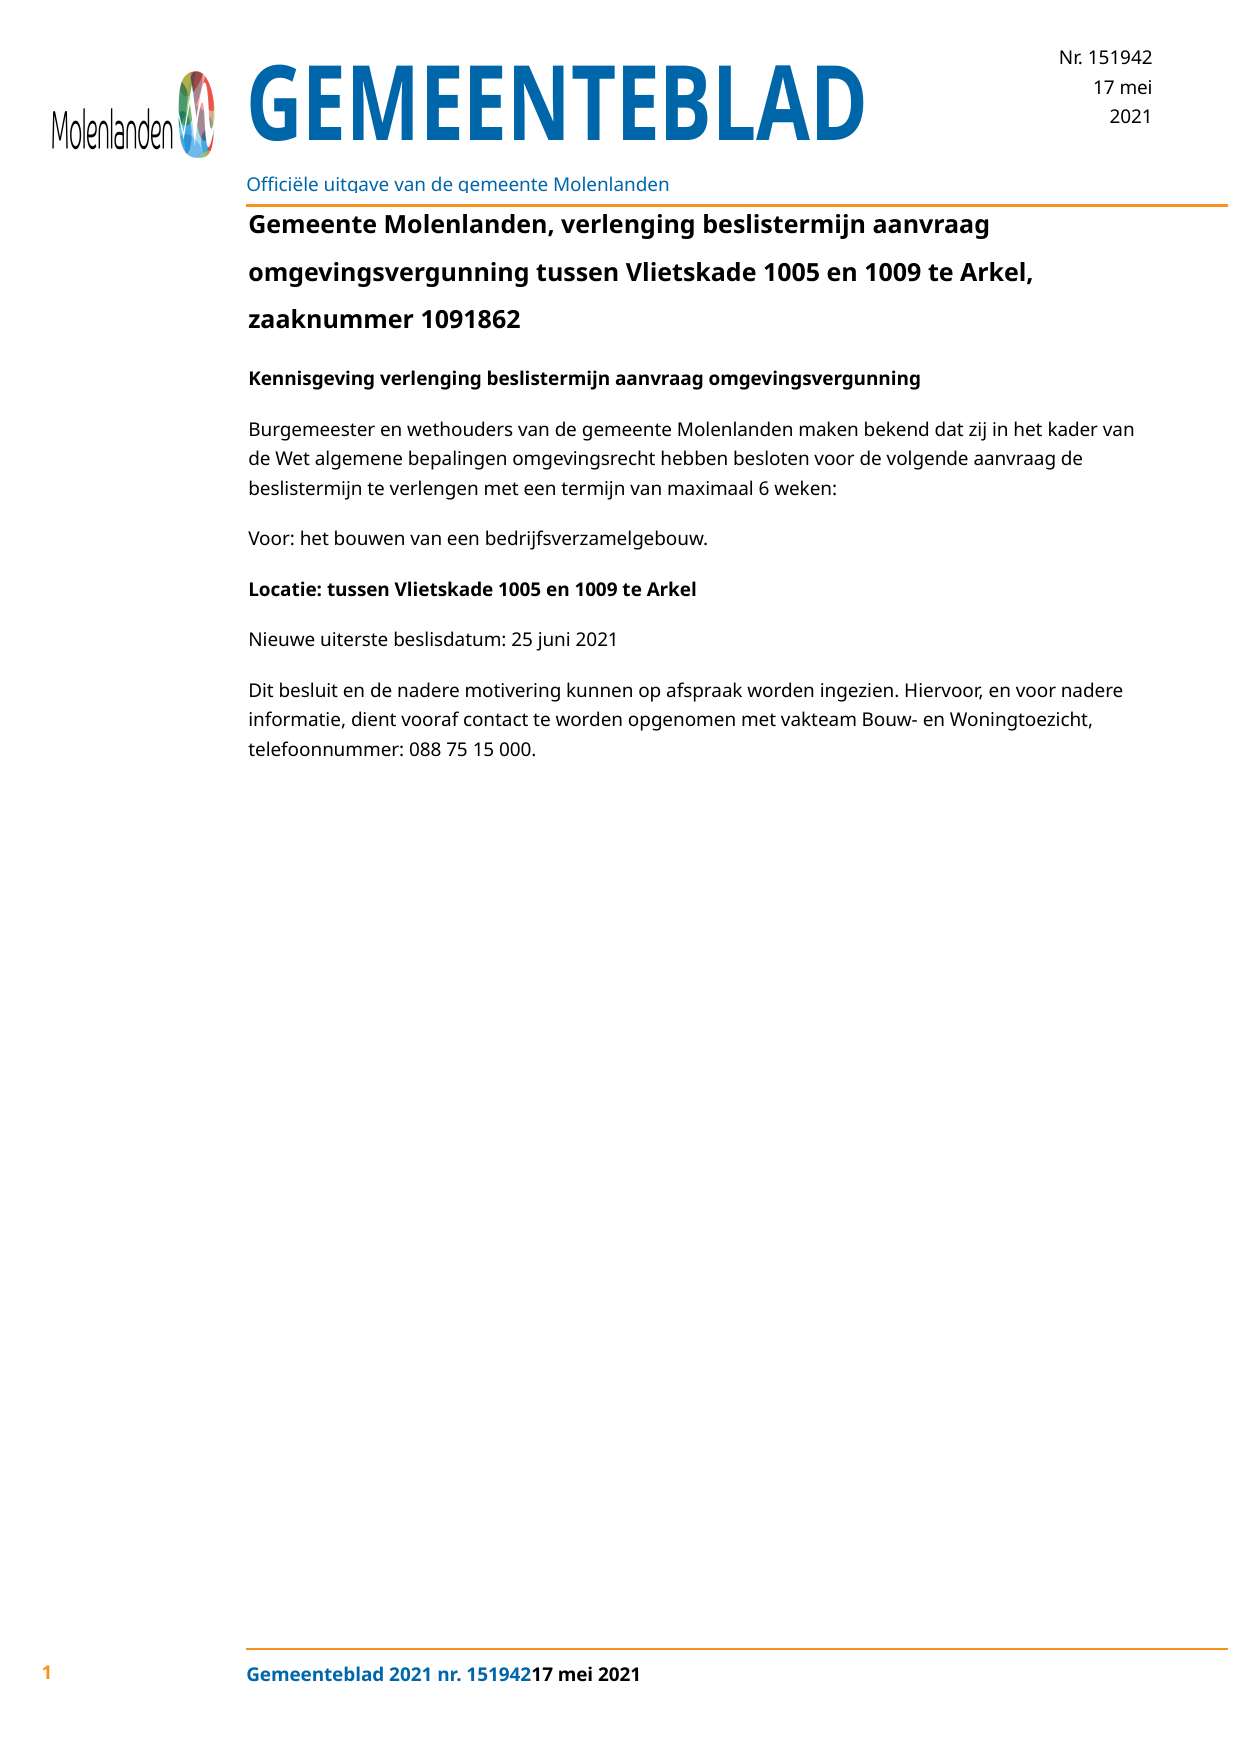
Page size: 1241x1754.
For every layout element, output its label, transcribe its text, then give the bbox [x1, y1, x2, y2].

text Kennisgeving verlenging beslistermijn aanvraag omgevingsvergunning [248, 366, 1152, 391]
text Nieuwe uiterste beslisdatum: 25 juni 2021 [248, 626, 1152, 652]
text Locatie: tussen Vlietskade 1005 en 1009 te Arkel [248, 576, 1152, 602]
text Gemeente Molenlanden, verlenging beslistermijn aanvraag omgevingsvergunning tussen Vlietskade 1005 en 1009 te Arkel, zaaknummer 1091862 [248, 207, 1152, 336]
picture [41, 47, 231, 172]
text Burgemeester en wethouders van de gemeente Molenlanden maken bekend dat zij in het kader van de Wet algemene bepalingen omgevingsrecht hebben besloten voor de volgende aanvraag de beslistermijn te verlengen met een termijn van maximaal 6 weken: [248, 416, 1152, 501]
text Voor: het bouwen van een bedrijfsverzamelgebouw. [248, 526, 1152, 551]
text Dit besluit en de nadere motivering kunnen op afspraak worden ingezien. Hiervoor, en voor nadere informatie, dient vooraf contact te worden opgenomen met vakteam Bouw- en Woningtoezicht, telefoonnummer: 088 75 15 000. [248, 677, 1152, 762]
